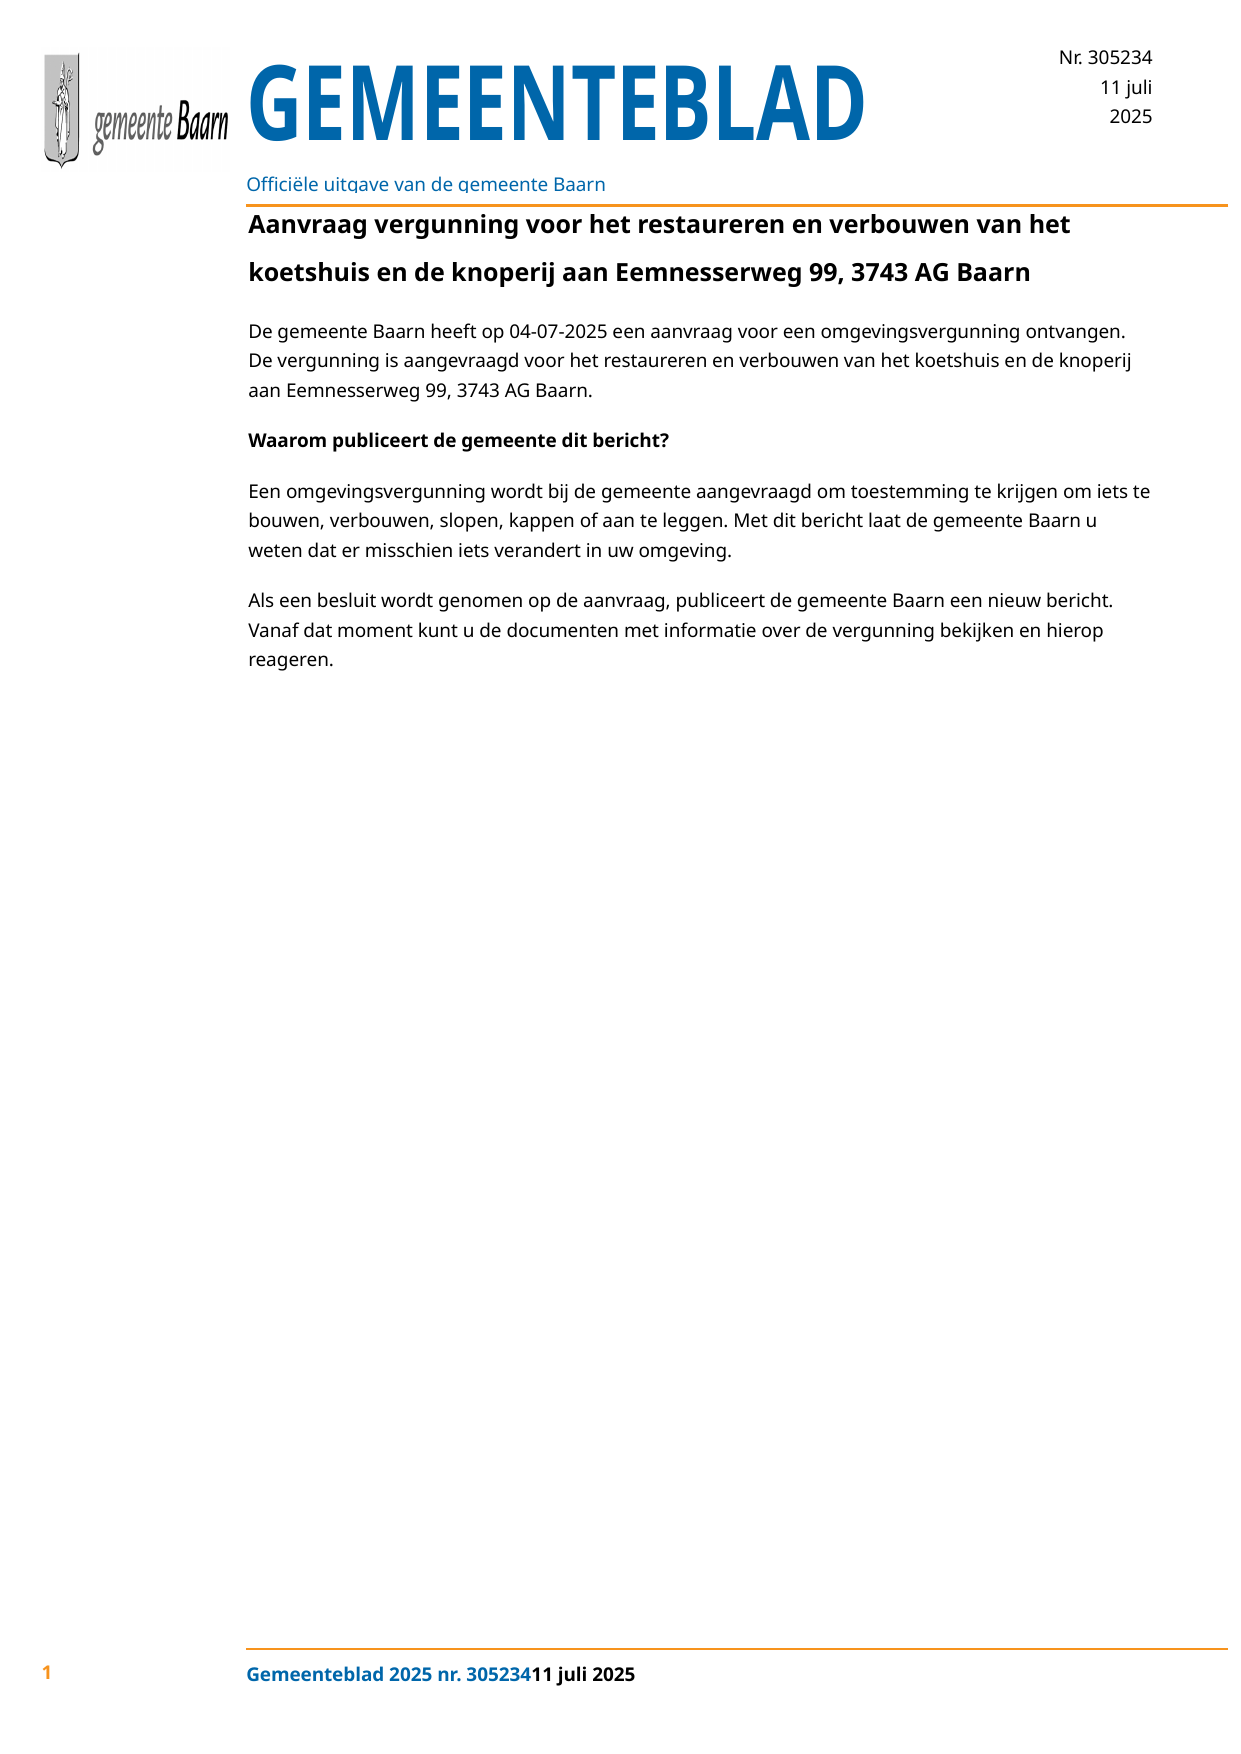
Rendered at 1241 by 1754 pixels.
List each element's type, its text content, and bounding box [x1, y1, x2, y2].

text Aanvraag vergunning voor het restaureren en verbouwen van het koetshuis en de knoperij aan Eemnesserweg 99, 3743 AG Baarn [248, 207, 1152, 288]
text Waarom publiceert de gemeente dit bericht? [248, 427, 1152, 453]
text De gemeente Baarn heeft op 04-07-2025 een aanvraag voor een omgevingsvergunning ontvangen. De vergunning is aangevraagd voor het restaureren en verbouwen van het koetshuis en de knoperij aan Eemnesserweg 99, 3743 AG Baarn. [248, 318, 1152, 403]
text Een omgevingsvergunning wordt bij de gemeente aangevraagd om toestemming te krijgen om iets te bouwen, verbouwen, slopen, kappen of aan te leggen. Met dit bericht laat de gemeente Baarn u weten dat er misschien iets verandert in uw omgeving. [248, 478, 1152, 563]
picture [41, 47, 231, 172]
text Als een besluit wordt genomen op de aanvraag, publiceert de gemeente Baarn een nieuw bericht. Vanaf dat moment kunt u de documenten met informatie over de vergunning bekijken en hierop reageren. [248, 587, 1152, 672]
